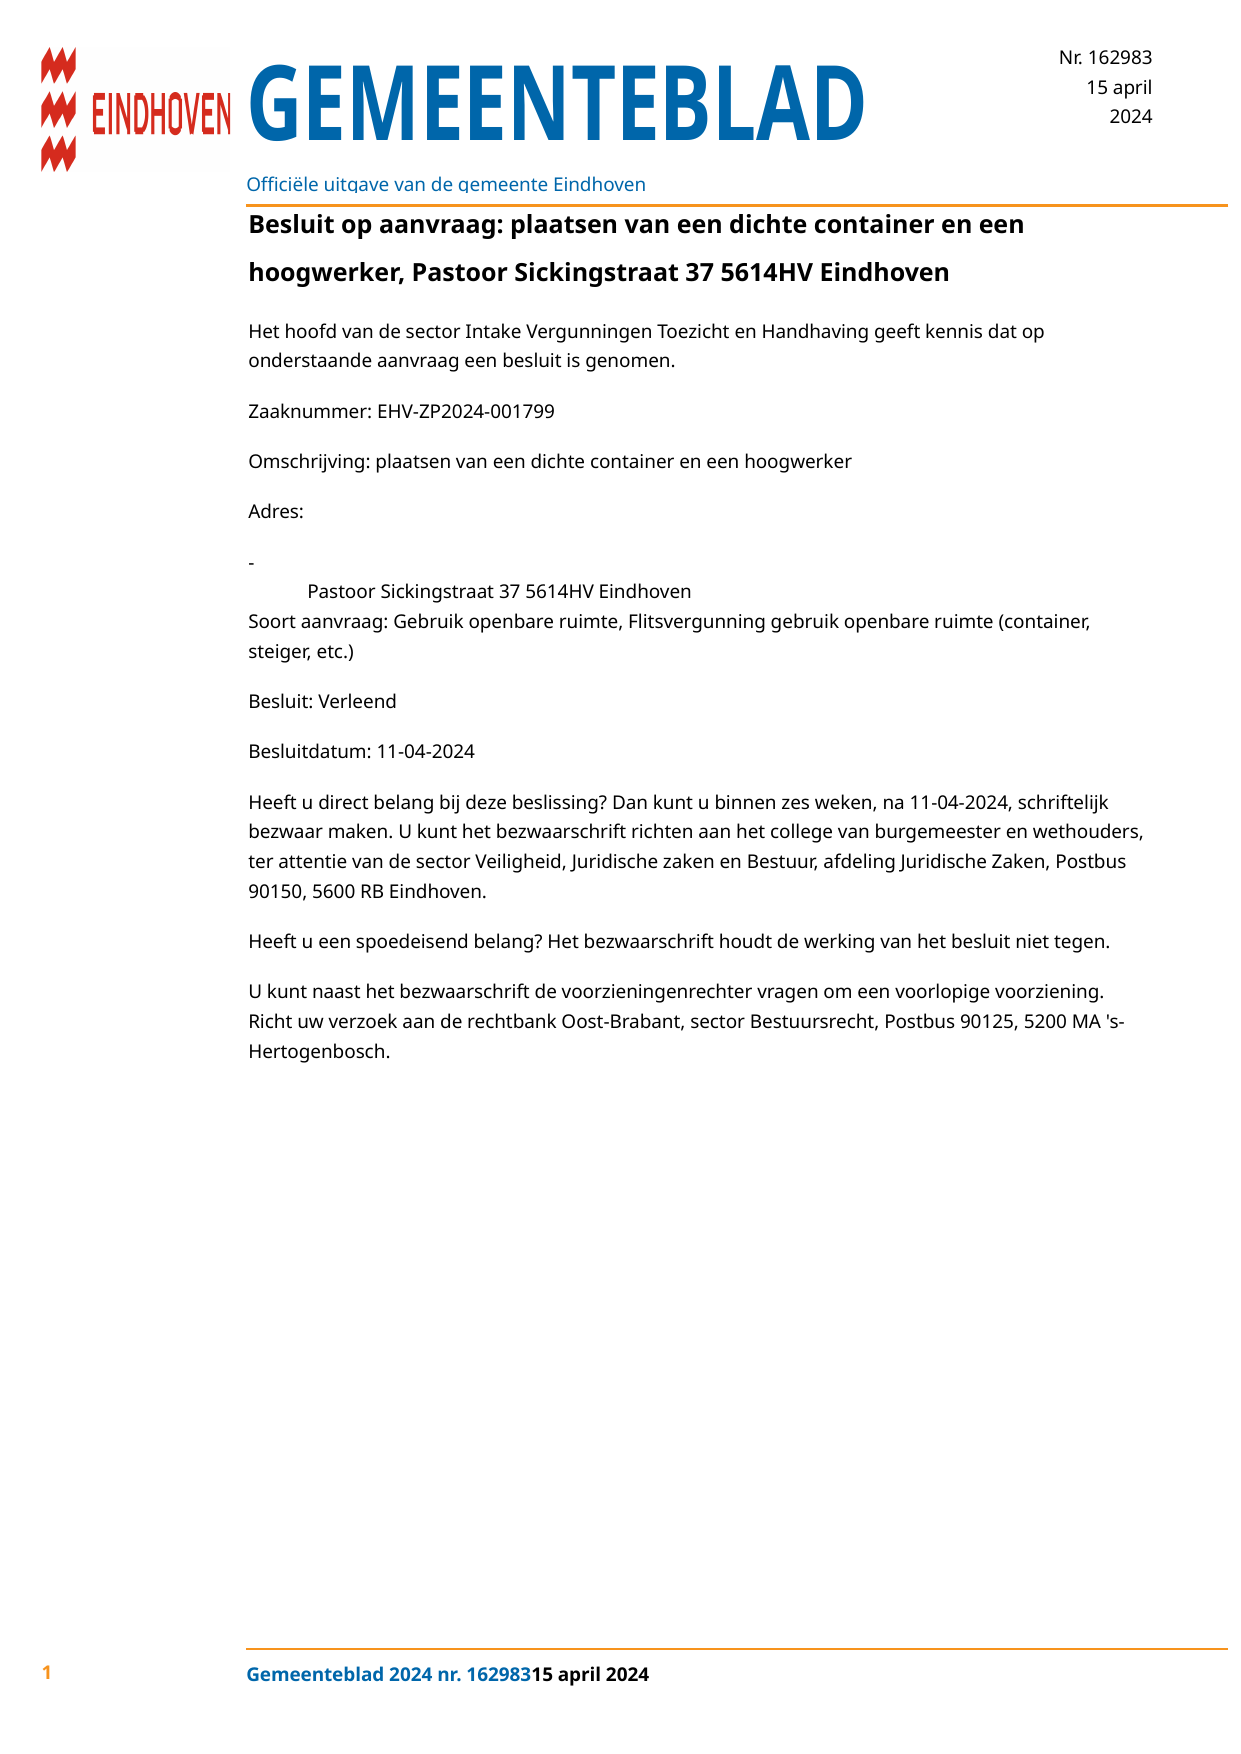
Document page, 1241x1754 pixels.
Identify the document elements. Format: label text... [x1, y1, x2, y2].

picture [41, 47, 231, 172]
text Het hoofd van de sector Intake Vergunningen Toezicht en Handhaving geeft kennis dat op onderstaande aanvraag een besluit is genomen. [248, 318, 1152, 373]
text Heeft u een spoedeisend belang? Het bezwaarschrift houdt de werking van het besluit niet tegen. [248, 928, 1152, 954]
text Omschrijving: plaatsen van een dichte container en een hoogwerker [248, 448, 1152, 474]
list Pastoor Sickingstraat 37 5614HV Eindhoven [248, 579, 1152, 604]
text Besluitdatum: 11-04-2024 [248, 739, 1152, 764]
text Besluit: Verleend [248, 688, 1152, 714]
text Zaaknummer: EHV-ZP2024-001799 [248, 398, 1152, 424]
text Soort aanvraag: Gebruik openbare ruimte, Flitsvergunning gebruik openbare ruimte (container, steiger, etc.) [248, 608, 1152, 664]
text U kunt naast het bezwaarschrift de voorzieningenrechter vragen om een voorlopige voorziening. Richt uw verzoek aan de rechtbank Oost-Brabant, sector Bestuursrecht, Postbus 90125, 5200 MA 's-Hertogenbosch. [248, 979, 1152, 1064]
text Heeft u direct belang bij deze beslissing? Dan kunt u binnen zes weken, na 11-04-2024, schriftelijk bezwaar maken. U kunt het bezwaarschrift richten aan het college van burgemeester en wethouders, ter attentie van de sector Veiligheid, Juridische zaken en Bestuur, afdeling Juridische Zaken, Postbus 90150, 5600 RB Eindhoven. [248, 789, 1152, 904]
text Besluit op aanvraag: plaatsen van een dichte container en een hoogwerker, Pastoor Sickingstraat 37 5614HV Eindhoven [248, 207, 1152, 288]
text Adres: [248, 499, 1152, 524]
